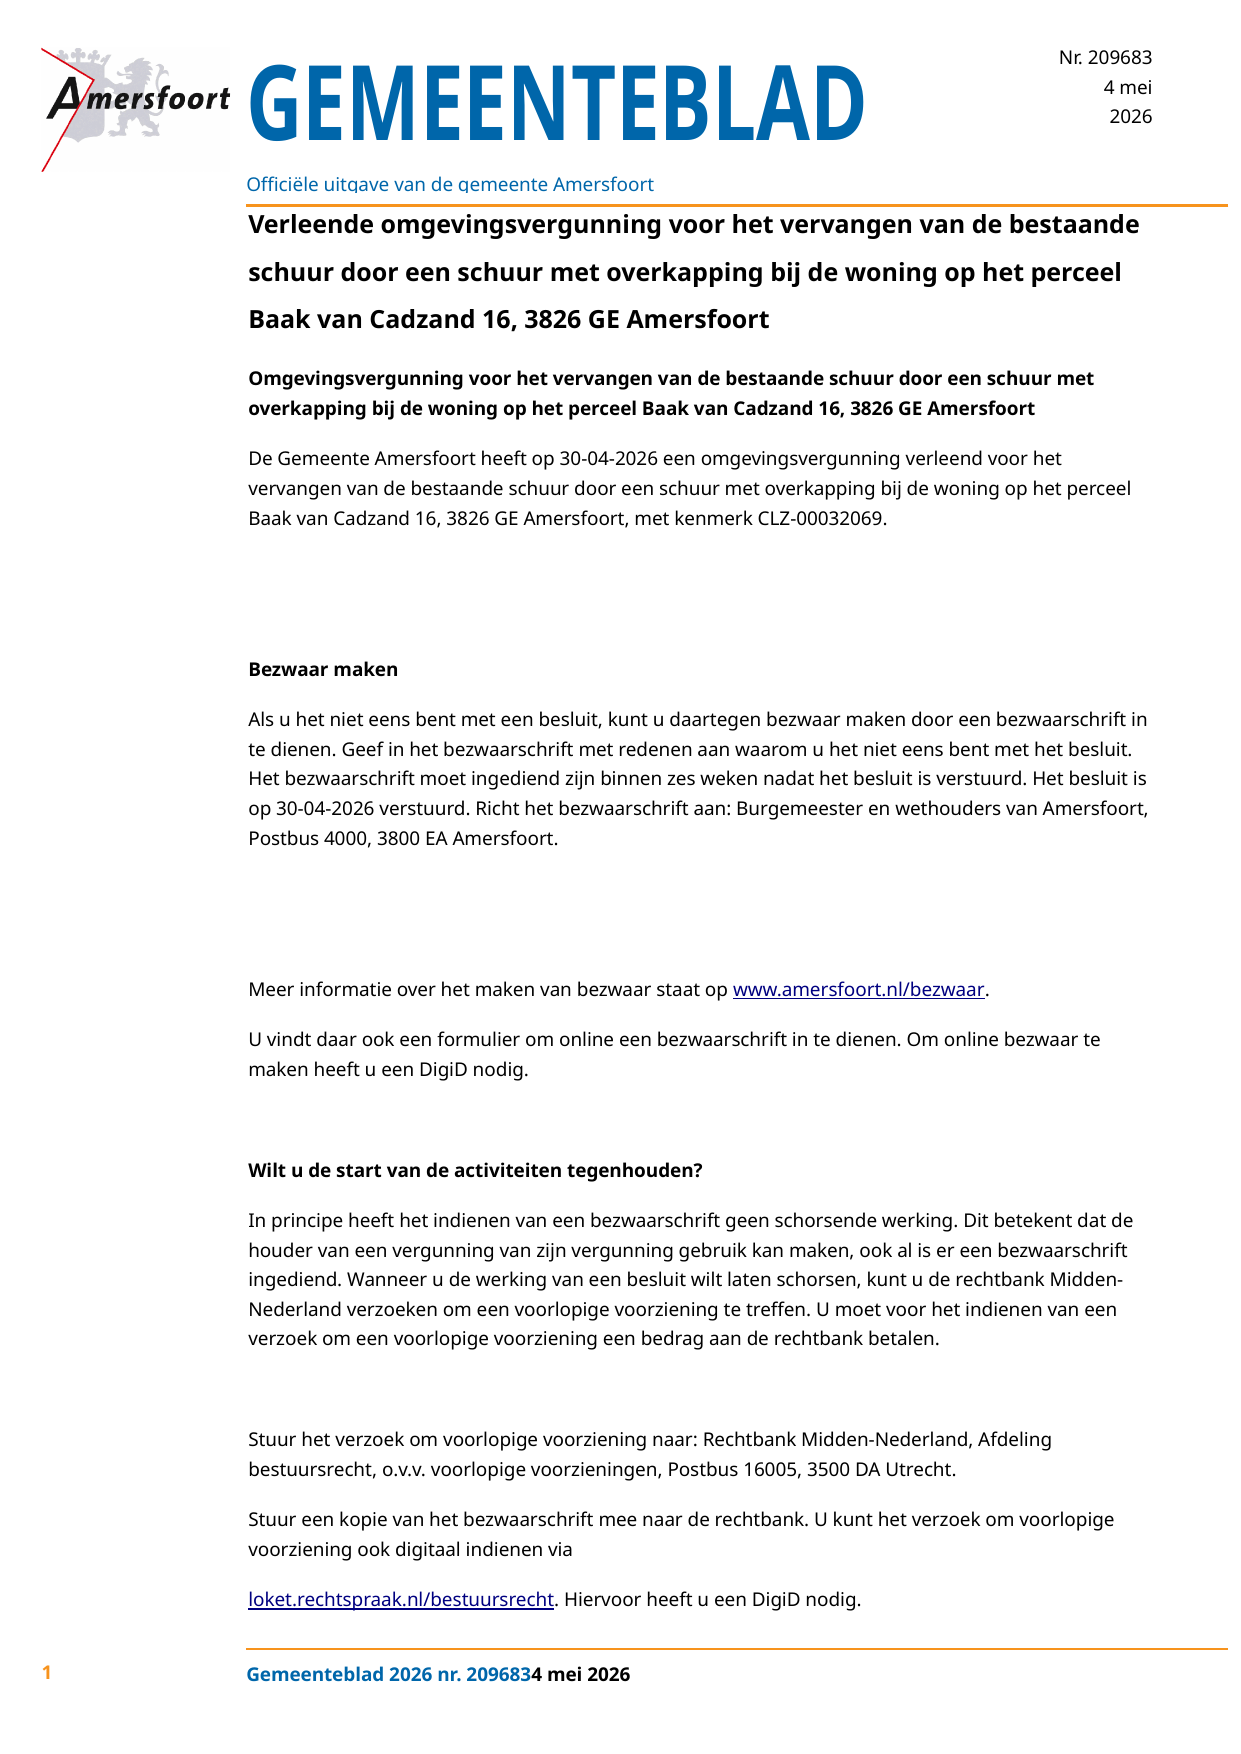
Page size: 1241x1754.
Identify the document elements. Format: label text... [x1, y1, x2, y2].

text In principe heeft het indienen van een bezwaarschrift geen schorsende werking. Dit betekent dat de houder van een vergunning van zijn vergunning gebruik kan maken, ook al is er een bezwaarschrift ingediend. Wanneer u de werking van een besluit wilt laten schorsen, kunt u de rechtbank Midden-Nederland verzoeken om een voorlopige voorziening te treffen. U moet voor het indienen van een verzoek om een voorlopige voorziening een bedrag aan de rechtbank betalen. [248, 1207, 1152, 1351]
text Stuur het verzoek om voorlopige voorziening naar: Rechtbank Midden-Nederland, Afdeling bestuursrecht, o.v.v. voorlopige voorzieningen, Postbus 16005, 3500 DA Utrecht. [248, 1426, 1152, 1482]
text loket.rechtspraak.nl/bestuursrecht. Hiervoor heeft u een DigiD nodig. [248, 1586, 1152, 1612]
text Verleende omgevingsvergunning voor het vervangen van de bestaande schuur door een schuur met overkapping bij de woning op het perceel Baak van Cadzand 16, 3826 GE Amersfoort [248, 207, 1152, 336]
text Wilt u de start van de activiteiten tegenhouden? [248, 1157, 1152, 1182]
picture [41, 47, 231, 172]
text Stuur een kopie van het bezwaarschrift mee naar de rechtbank. U kunt het verzoek om voorlopige voorziening ook digitaal indienen via [248, 1506, 1152, 1562]
text De Gemeente Amersfoort heeft op 30-04-2026 een omgevingsvergunning verleend voor het vervangen van de bestaande schuur door een schuur met overkapping bij de woning op het perceel Baak van Cadzand 16, 3826 GE Amersfoort, met kenmerk CLZ-00032069. [248, 446, 1152, 530]
text Bezwaar maken [248, 656, 1152, 682]
text U vindt daar ook een formulier om online een bezwaarschrift in te dienen. Om online bezwaar te maken heeft u een DigiD nodig. [248, 1026, 1152, 1082]
text Meer informatie over het maken van bezwaar staat op www.amersfoort.nl/bezwaar. [248, 976, 1152, 1002]
text Omgevingsvergunning voor het vervangen van de bestaande schuur door een schuur met overkapping bij de woning op het perceel Baak van Cadzand 16, 3826 GE Amersfoort [248, 366, 1152, 421]
text Als u het niet eens bent met een besluit, kunt u daartegen bezwaar maken door een bezwaarschrift in te dienen. Geef in het bezwaarschrift met redenen aan waarom u het niet eens bent met het besluit. Het bezwaarschrift moet ingediend zijn binnen zes weken nadat het besluit is verstuurd. Het besluit is op 30-04-2026 verstuurd. Richt het bezwaarschrift aan: Burgemeester en wethouders van Amersfoort, Postbus 4000, 3800 EA Amersfoort. [248, 706, 1152, 850]
